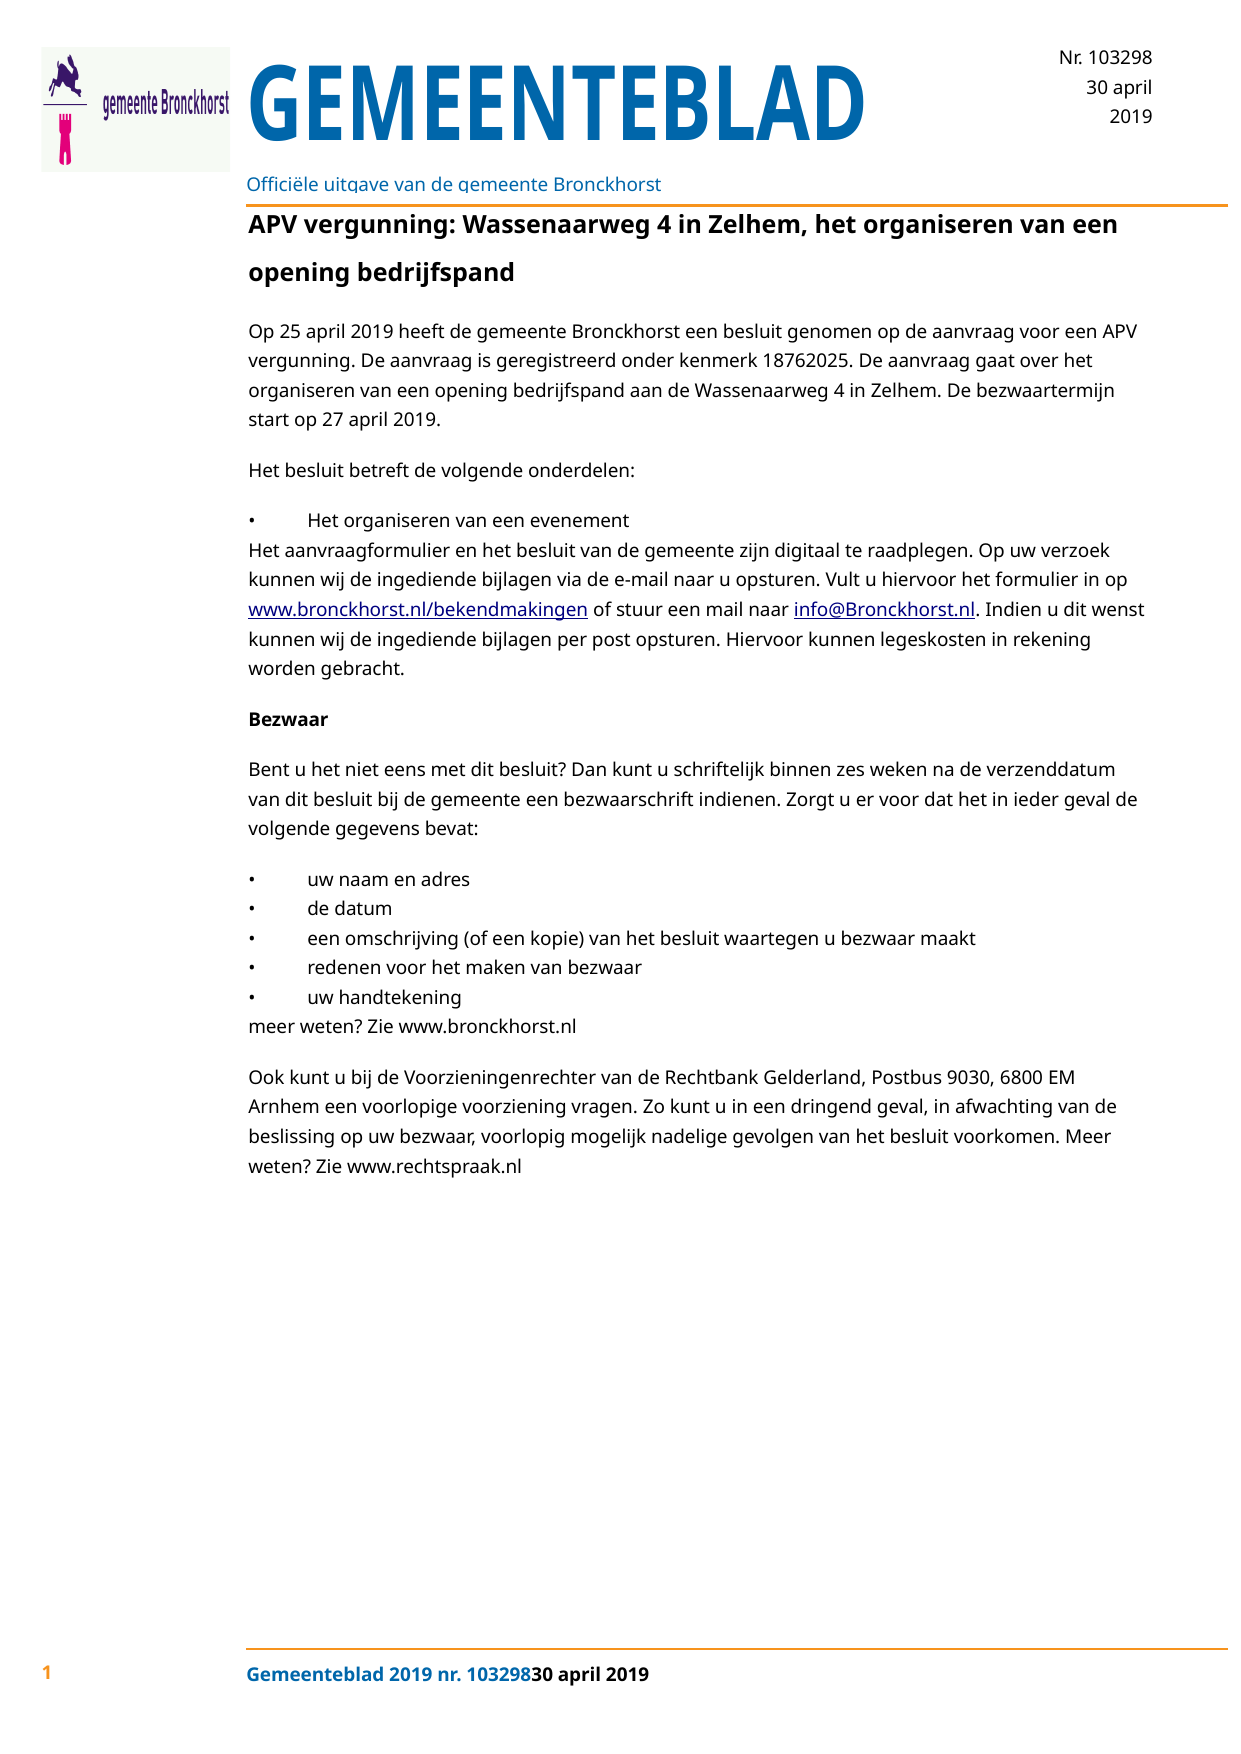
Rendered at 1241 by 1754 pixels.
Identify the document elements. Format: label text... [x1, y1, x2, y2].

list uw handtekening [248, 984, 1152, 1010]
list een omschrijving (of een kopie) van het besluit waartegen u bezwaar maakt [248, 925, 1152, 951]
text Op 25 april 2019 heeft de gemeente Bronckhorst een besluit genomen op de aanvraag voor een APV vergunning. De aanvraag is geregistreerd onder kenmerk 18762025. De aanvraag gaat over het organiseren van een opening bedrijfspand aan de Wassenaarweg 4 in Zelhem. De bezwaartermijn start op 27 april 2019. [248, 318, 1152, 432]
text Bent u het niet eens met dit besluit? Dan kunt u schriftelijk binnen zes weken na de verzenddatum van dit besluit bij de gemeente een bezwaarschrift indienen. Zorgt u er voor dat het in ieder geval de volgende gegevens bevat: [248, 756, 1152, 841]
picture [41, 47, 231, 172]
text Bezwaar [248, 706, 1152, 732]
list Het organiseren van een evenement [248, 507, 1152, 533]
text Ook kunt u bij de Voorzieningenrechter van de Rechtbank Gelderland, Postbus 9030, 6800 EM Arnhem een voorlopige voorziening vragen. Zo kunt u in een dringend geval, in afwachting van de beslissing op uw bezwaar, voorlopig mogelijk nadelige gevolgen van het besluit voorkomen. Meer weten? Zie www.rechtspraak.nl [248, 1064, 1152, 1179]
text meer weten? Zie www.bronckhorst.nl [248, 1014, 1152, 1039]
text Het besluit betreft de volgende onderdelen: [248, 457, 1152, 483]
text APV vergunning: Wassenaarweg 4 in Zelhem, het organiseren van een opening bedrijfspand [248, 207, 1152, 288]
text Het aanvraagformulier en het besluit van de gemeente zijn digitaal te raadplegen. Op uw verzoek kunnen wij de ingediende bijlagen via de e-mail naar u opsturen. Vult u hiervoor het formulier in op www.bronckhorst.nl/bekendmakingen of stuur een mail naar info@Bronckhorst.nl. Indien u dit wenst kunnen wij de ingediende bijlagen per post opsturen. Hiervoor kunnen legeskosten in rekening worden gebracht. [248, 537, 1152, 681]
list redenen voor het maken van bezwaar [248, 954, 1152, 980]
list de datum [248, 895, 1152, 921]
list uw naam en adres [248, 866, 1152, 892]
